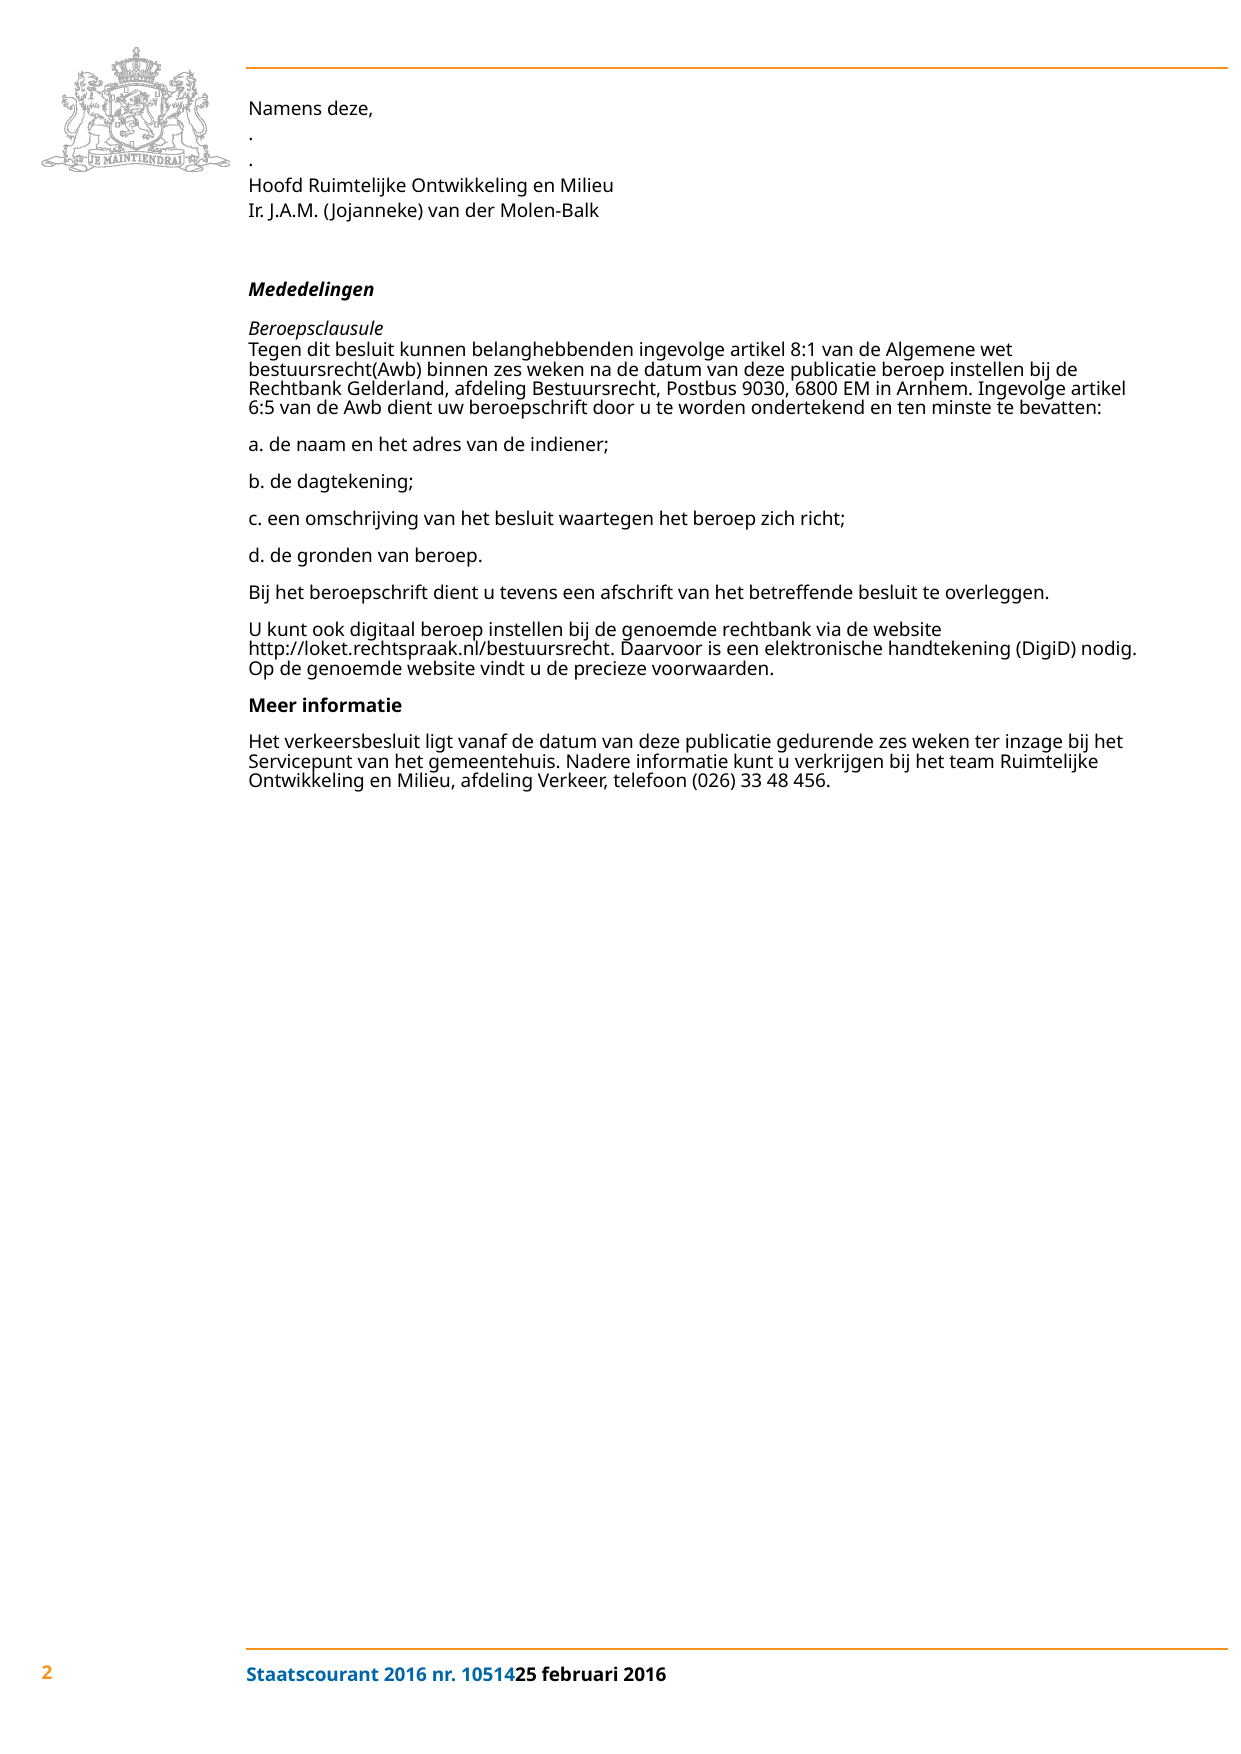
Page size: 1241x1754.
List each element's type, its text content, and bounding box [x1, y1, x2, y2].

text Meer informatie [248, 697, 1152, 716]
text . [248, 146, 1152, 172]
text c. een omschrijving van het besluit waartegen het beroep zich richt; [248, 510, 1152, 529]
text Tegen dit besluit kunnen belanghebbenden ingevolge artikel 8:1 van de Algemene wet bestuursrecht(Awb) binnen zes weken na de datum van deze publicatie beroep instellen bij de Rechtbank Gelderland, afdeling Bestuursrecht, Postbus 9030, 6800 EM in Arnhem. Ingevolge artikel 6:5 van de Awb dient uw beroepschrift door u te worden ondertekend en ten minste te bevatten: [248, 341, 1152, 418]
text d. de gronden van beroep. [248, 547, 1152, 566]
text Mededelingen [248, 276, 1152, 302]
text b. de dagtekening; [248, 473, 1152, 492]
text Hoofd Ruimtelijke Ontwikkeling en Milieu [248, 172, 1152, 198]
text Ir. J.A.M. (Jojanneke) van der Molen-Balk [248, 198, 1152, 223]
text . [248, 121, 1152, 146]
text Namens deze, [248, 95, 1152, 121]
text Beroepsclausule [248, 316, 1152, 341]
text U kunt ook digitaal beroep instellen bij de genoemde rechtbank via de website http://loket.rechtspraak.nl/bestuursrecht. Daarvoor is een elektronische handtekening (DigiD) nodig. Op de genoemde website vindt u de precieze voorwaarden. [248, 621, 1152, 679]
picture [41, 47, 231, 172]
text Het verkeersbesluit ligt vanaf de datum van deze publicatie gedurende zes weken ter inzage bij het Servicepunt van het gemeentehuis. Nadere informatie kunt u verkrijgen bij het team Ruimtelijke Ontwikkeling en Milieu, afdeling Verkeer, telefoon (026) 33 48 456. [248, 733, 1152, 791]
text a. de naam en het adres van de indiener; [248, 436, 1152, 455]
text Bij het beroepschrift dient u tevens een afschrift van het betreffende besluit te overleggen. [248, 584, 1152, 603]
